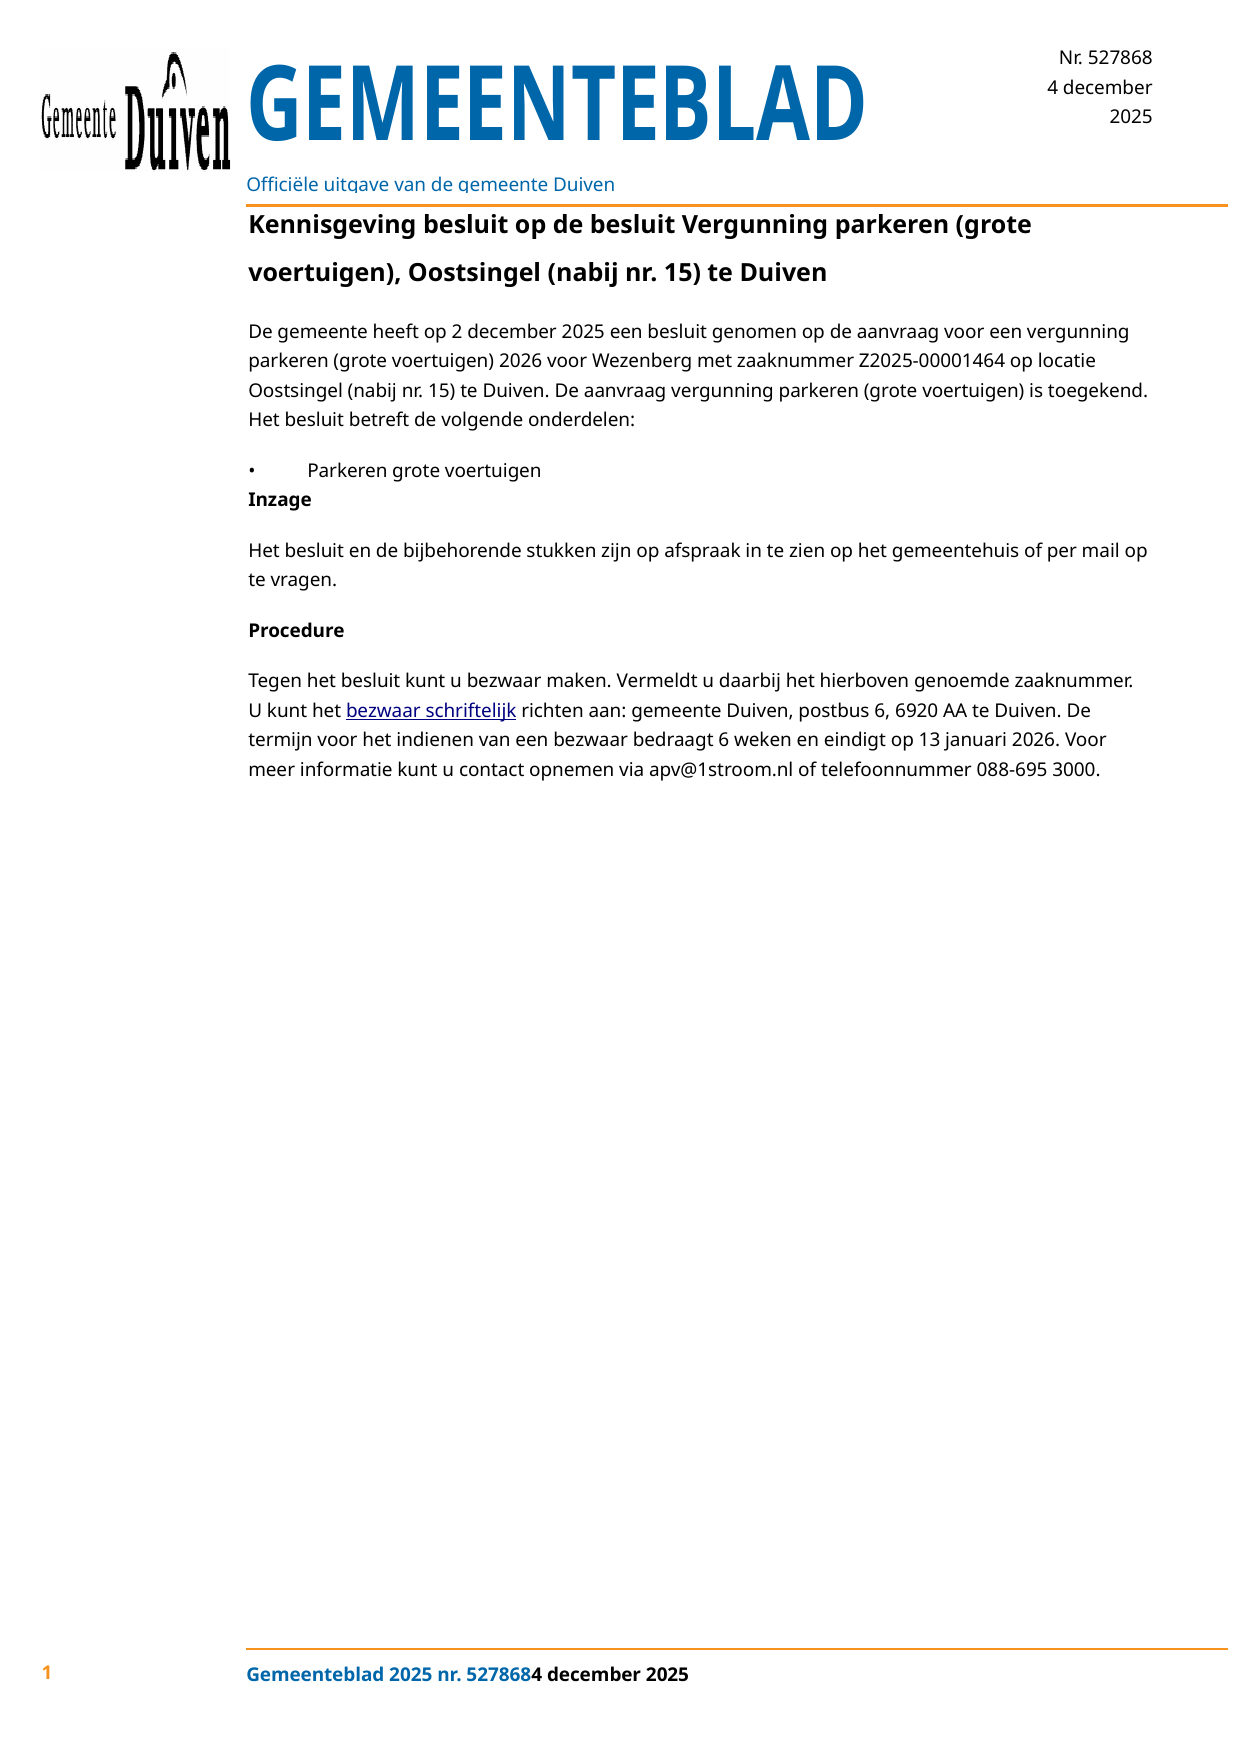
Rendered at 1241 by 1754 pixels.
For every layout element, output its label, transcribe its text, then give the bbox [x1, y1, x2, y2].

picture [41, 47, 231, 172]
text Inzage [248, 487, 1152, 512]
text Procedure [248, 617, 1152, 643]
text De gemeente heeft op 2 december 2025 een besluit genomen op de aanvraag voor een vergunning parkeren (grote voertuigen) 2026 voor Wezenberg met zaaknummer Z2025-00001464 op locatie Oostsingel (nabij nr. 15) te Duiven. De aanvraag vergunning parkeren (grote voertuigen) is toegekend. Het besluit betreft de volgende onderdelen: [248, 318, 1152, 432]
text Kennisgeving besluit op de besluit Vergunning parkeren (grote voertuigen), Oostsingel (nabij nr. 15) te Duiven [248, 207, 1152, 288]
text Tegen het besluit kunt u bezwaar maken. Vermeldt u daarbij het hierboven genoemde zaaknummer. U kunt het bezwaar schriftelijk richten aan: gemeente Duiven, postbus 6, 6920 AA te Duiven. De termijn voor het indienen van een bezwaar bedraagt 6 weken en eindigt op 13 januari 2026. Voor meer informatie kunt u contact opnemen via apv@1stroom.nl of telefoonnummer 088-695 3000. [248, 667, 1152, 782]
text Het besluit en de bijbehorende stukken zijn op afspraak in te zien op het gemeentehuis of per mail op te vragen. [248, 537, 1152, 592]
list Parkeren grote voertuigen [248, 457, 1152, 483]
